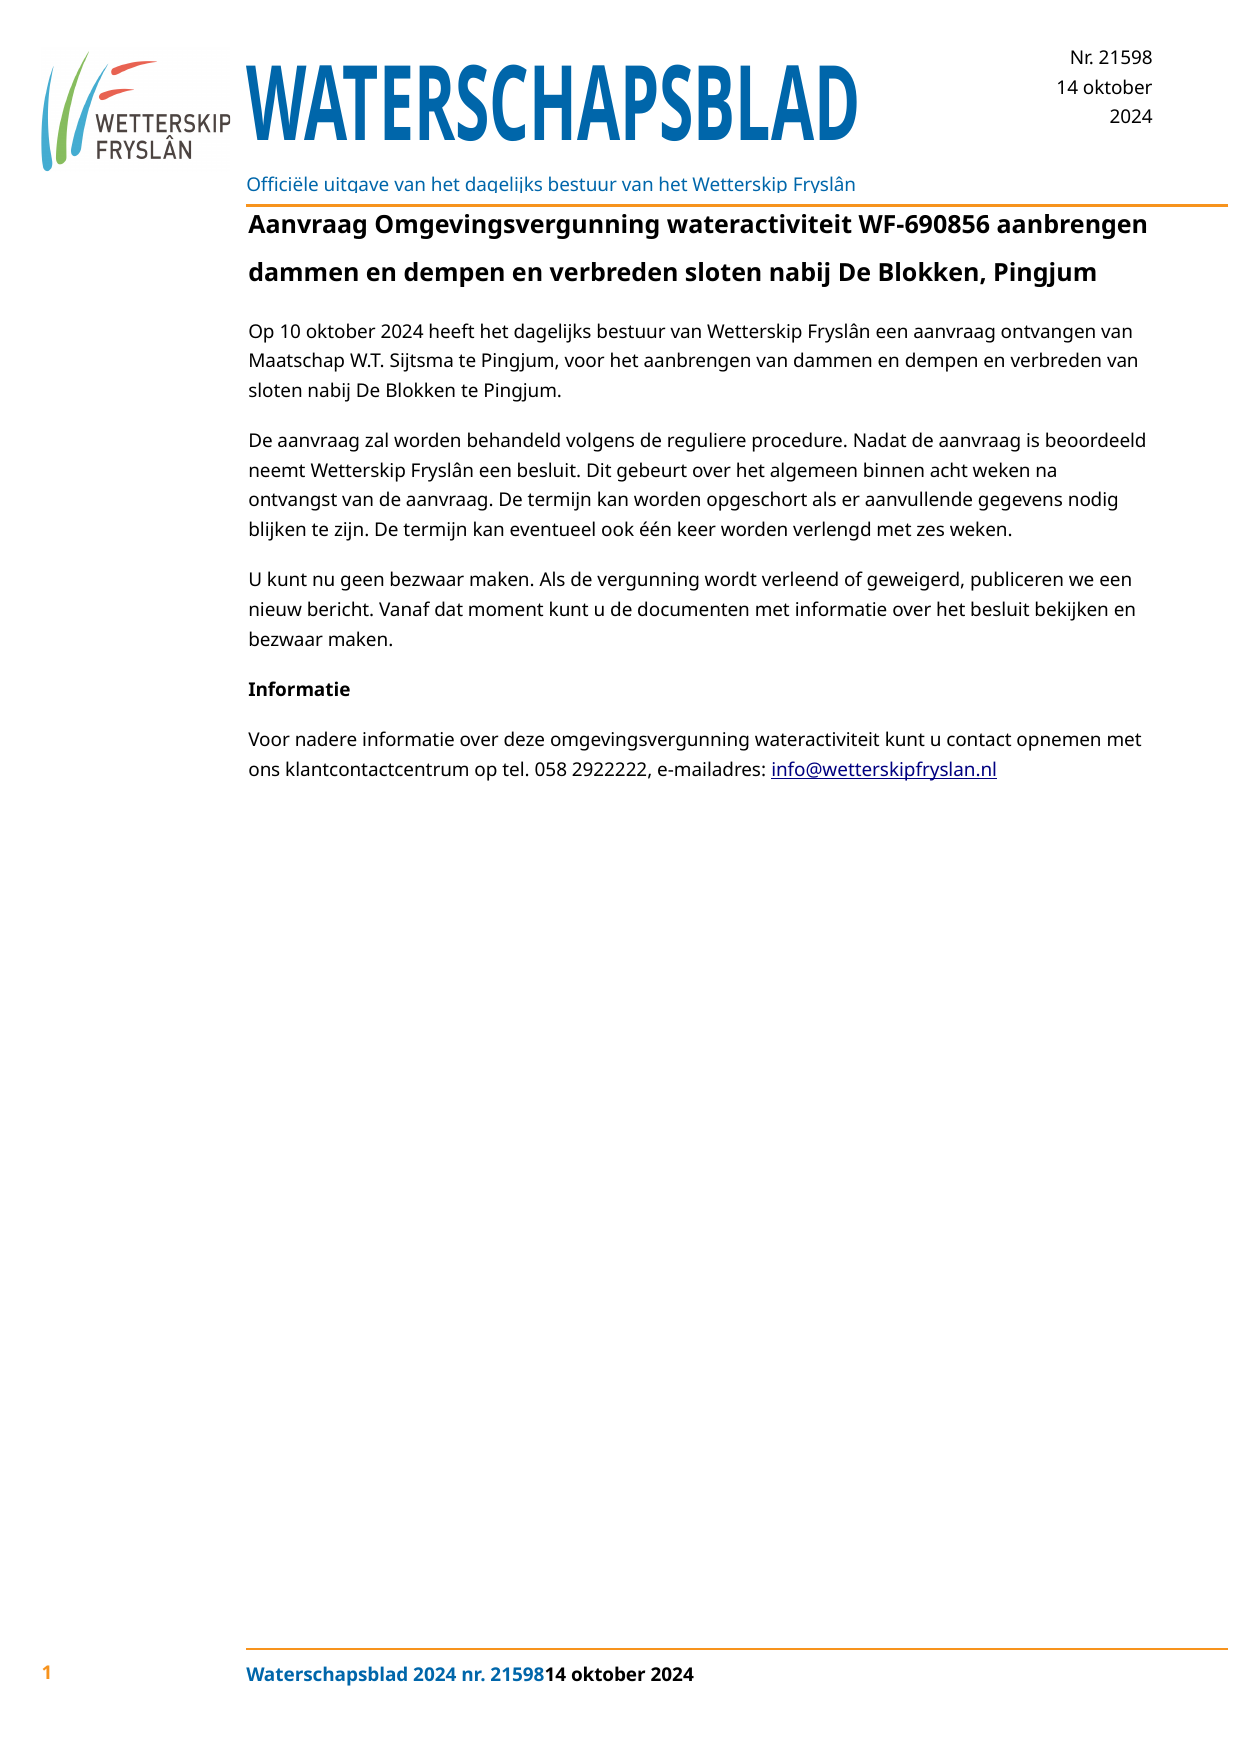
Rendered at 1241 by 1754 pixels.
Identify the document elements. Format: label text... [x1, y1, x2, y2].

text Informatie [248, 676, 1152, 702]
text Voor nadere informatie over deze omgevingsvergunning wateractiviteit kunt u contact opnemen met ons klantcontactcentrum op tel. 058 2922222, e-mailadres: info@wetterskipfryslan.nl [248, 727, 1152, 782]
text Op 10 oktober 2024 heeft het dagelijks bestuur van Wetterskip Fryslân een aanvraag ontvangen van Maatschap W.T. Sijtsma te Pingjum, voor het aanbrengen van dammen en dempen en verbreden van sloten nabij De Blokken te Pingjum. [248, 318, 1152, 403]
text U kunt nu geen bezwaar maken. Als de vergunning wordt verleend of geweigerd, publiceren we een nieuw bericht. Vanaf dat moment kunt u de documenten met informatie over het besluit bekijken en bezwaar maken. [248, 567, 1152, 652]
picture [41, 47, 231, 172]
text De aanvraag zal worden behandeld volgens de reguliere procedure. Nadat de aanvraag is beoordeeld neemt Wetterskip Fryslân een besluit. Dit gebeurt over het algemeen binnen acht weken na ontvangst van de aanvraag. De termijn kan worden opgeschort als er aanvullende gegevens nodig blijken te zijn. De termijn kan eventueel ook één keer worden verlengd met zes weken. [248, 427, 1152, 542]
text Aanvraag Omgevingsvergunning wateractiviteit WF-690856 aanbrengen dammen en dempen en verbreden sloten nabij De Blokken, Pingjum [248, 207, 1152, 288]
